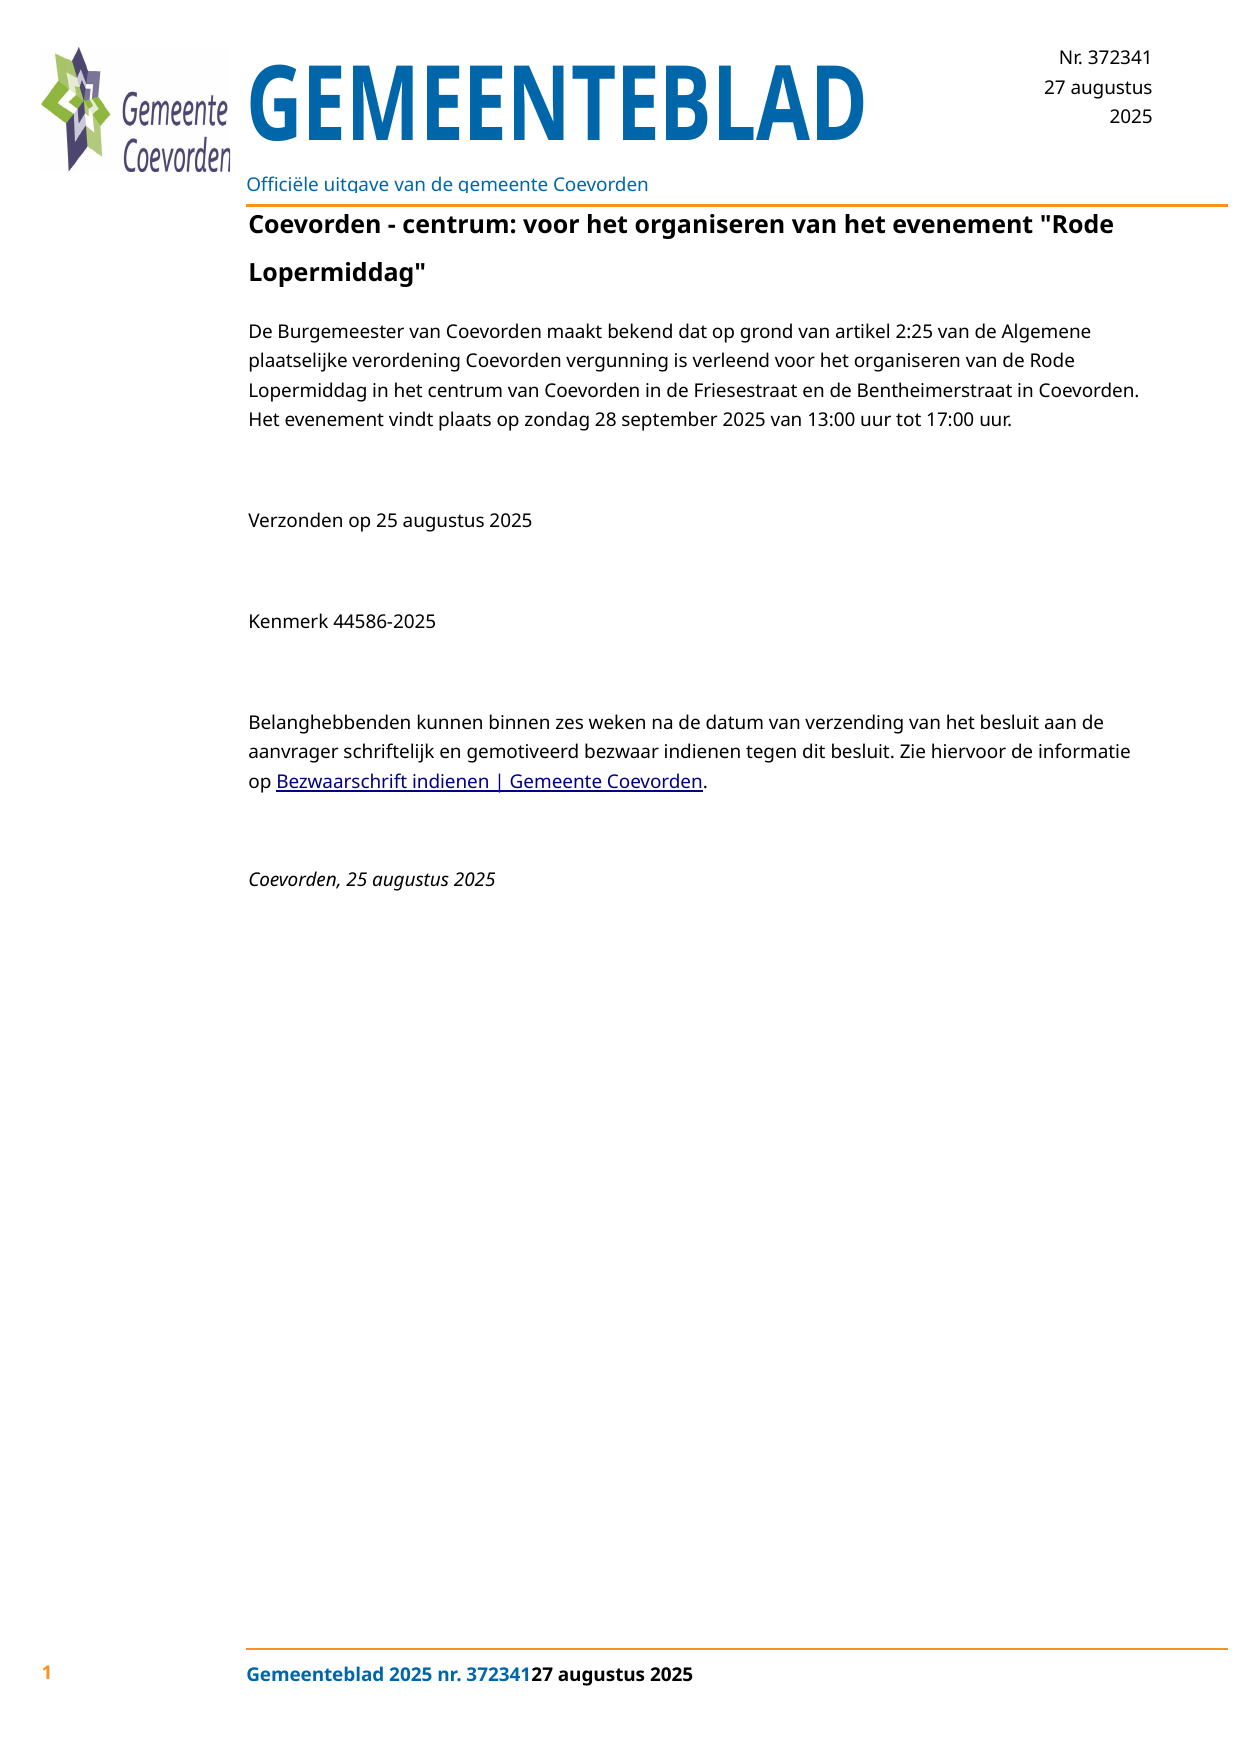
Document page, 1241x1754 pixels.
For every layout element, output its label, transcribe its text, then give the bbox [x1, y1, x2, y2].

text Coevorden - centrum: voor het organiseren van het evenement "Rode Lopermiddag" [248, 207, 1152, 288]
text Coevorden, 25 augustus 2025 [248, 867, 1152, 892]
picture [41, 47, 231, 172]
text Kenmerk 44586-2025 [248, 608, 1152, 634]
text De Burgemeester van Coevorden maakt bekend dat op grond van artikel 2:25 van de Algemene plaatselijke verordening Coevorden vergunning is verleend voor het organiseren van de Rode Lopermiddag in het centrum van Coevorden in de Friesestraat en de Bentheimerstraat in Coevorden. Het evenement vindt plaats op zondag 28 september 2025 van 13:00 uur tot 17:00 uur. [248, 318, 1152, 432]
text Verzonden op 25 augustus 2025 [248, 507, 1152, 533]
text Belanghebbenden kunnen binnen zes weken na de datum van verzending van het besluit aan de aanvrager schriftelijk en gemotiveerd bezwaar indienen tegen dit besluit. Zie hiervoor de informatie op Bezwaarschrift indienen | Gemeente Coevorden. [248, 709, 1152, 794]
